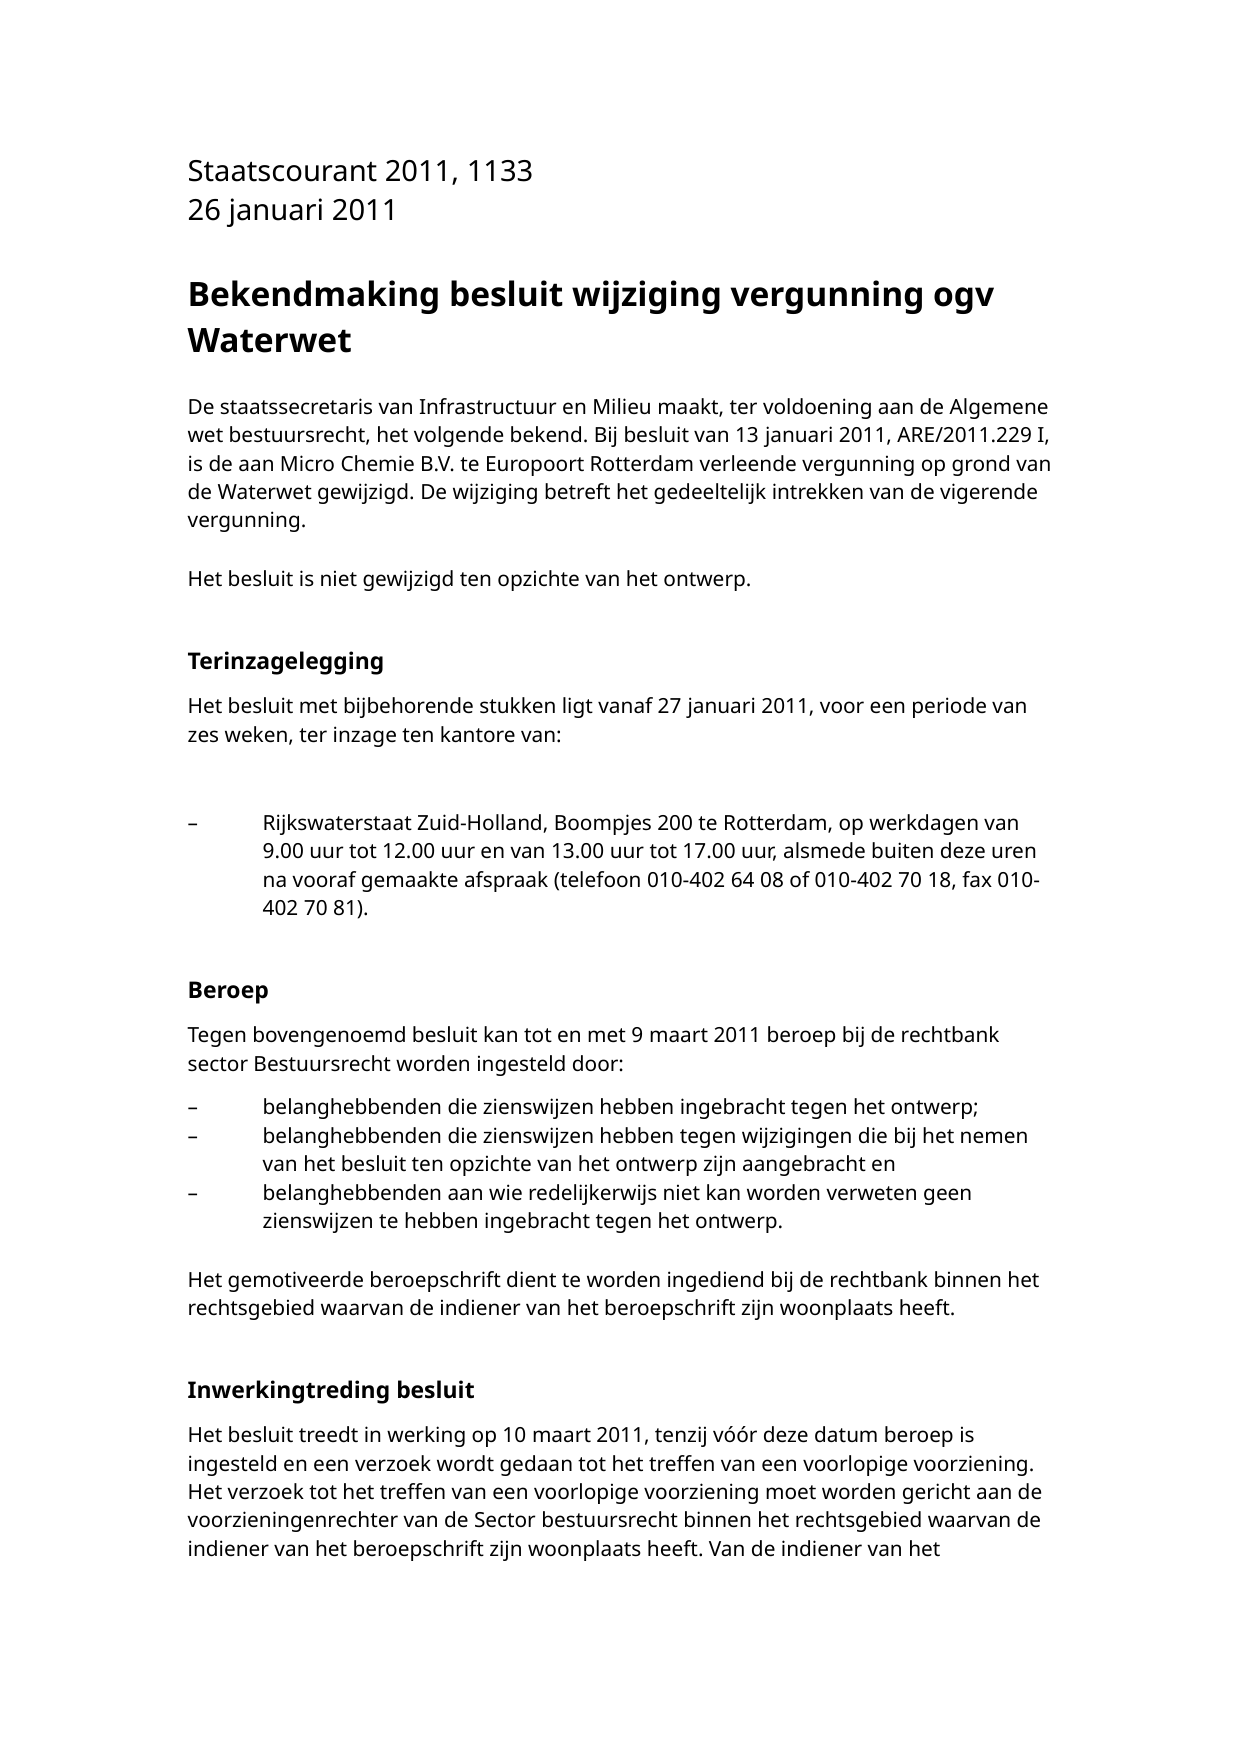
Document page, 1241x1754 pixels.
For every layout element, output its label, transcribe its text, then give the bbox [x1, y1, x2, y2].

text Het gemotiveerde beroepschrift dient te worden ingediend bij de rechtbank binnen het rechtsgebied waarvan de indiener van het beroepschrift zijn woonplaats heeft. [187, 1265, 1053, 1322]
text Tegen bovengenoemd besluit kan tot en met 9 maart 2011 beroep bij de rechtbank sector Bestuursrecht worden ingesteld door: [187, 1021, 1053, 1077]
list belanghebbenden die zienswijzen hebben tegen wijzigingen die bij het nemen van het besluit ten opzichte van het ontwerp zijn aangebracht en [187, 1121, 1053, 1178]
text De staatssecretaris van Infrastructuur en Milieu maakt, ter voldoening aan de Algemene wet bestuursrecht, het volgende bekend. Bij besluit van 13 januari 2011, ARE/2011.229 I, is de aan Micro Chemie B.V. te Europoort Rotterdam verleende vergunning op grond van de Waterwet gewijzigd. De wijziging betreft het gedeeltelijk intrekken van de vigerende vergunning. [187, 392, 1053, 534]
text Het besluit treedt in werking op 10 maart 2011, tenzij vóór deze datum beroep is ingesteld en een verzoek wordt gedaan tot het treffen van een voorlopige voorziening. Het verzoek tot het treffen van een voorlopige voorziening moet worden gericht aan de voorzieningenrechter van de Sector bestuursrecht binnen het rechtsgebied waarvan de indiener van het beroepschrift zijn woonplaats heeft. Van de indiener van het [187, 1420, 1053, 1562]
list belanghebbenden die zienswijzen hebben ingebracht tegen het ontwerp; [187, 1092, 1053, 1121]
subtitle Inwerkingtreding besluit [187, 1374, 1053, 1405]
subtitle Beroep [187, 974, 1053, 1006]
text Het besluit met bijbehorende stukken ligt vanaf 27 januari 2011, voor een periode van zes weken, ter inzage ten kantore van: [187, 691, 1053, 748]
text Het besluit is niet gewijzigd ten opzichte van het ontwerp. [187, 564, 1053, 592]
subtitle Bekendmaking besluit wijziging vergunning ogv Waterwet [187, 271, 1053, 362]
list Rijkswaterstaat Zuid-Holland, Boompjes 200 te Rotterdam, op werkdagen van 9.00 uur tot 12.00 uur en van 13.00 uur tot 17.00 uur, alsmede buiten deze uren na vooraf gemaakte afspraak (telefoon 010-402 64 08 of 010-402 70 18, fax 010-402 70 81). [187, 808, 1053, 922]
list belanghebbenden aan wie redelijkerwijs niet kan worden verweten geen zienswijzen te hebben ingebracht tegen het ontwerp. [187, 1178, 1053, 1235]
subtitle Terinzagelegging [187, 645, 1053, 676]
text 26 januari 2011 [187, 190, 1053, 229]
text Staatscourant 2011, 1133 [187, 150, 1053, 190]
